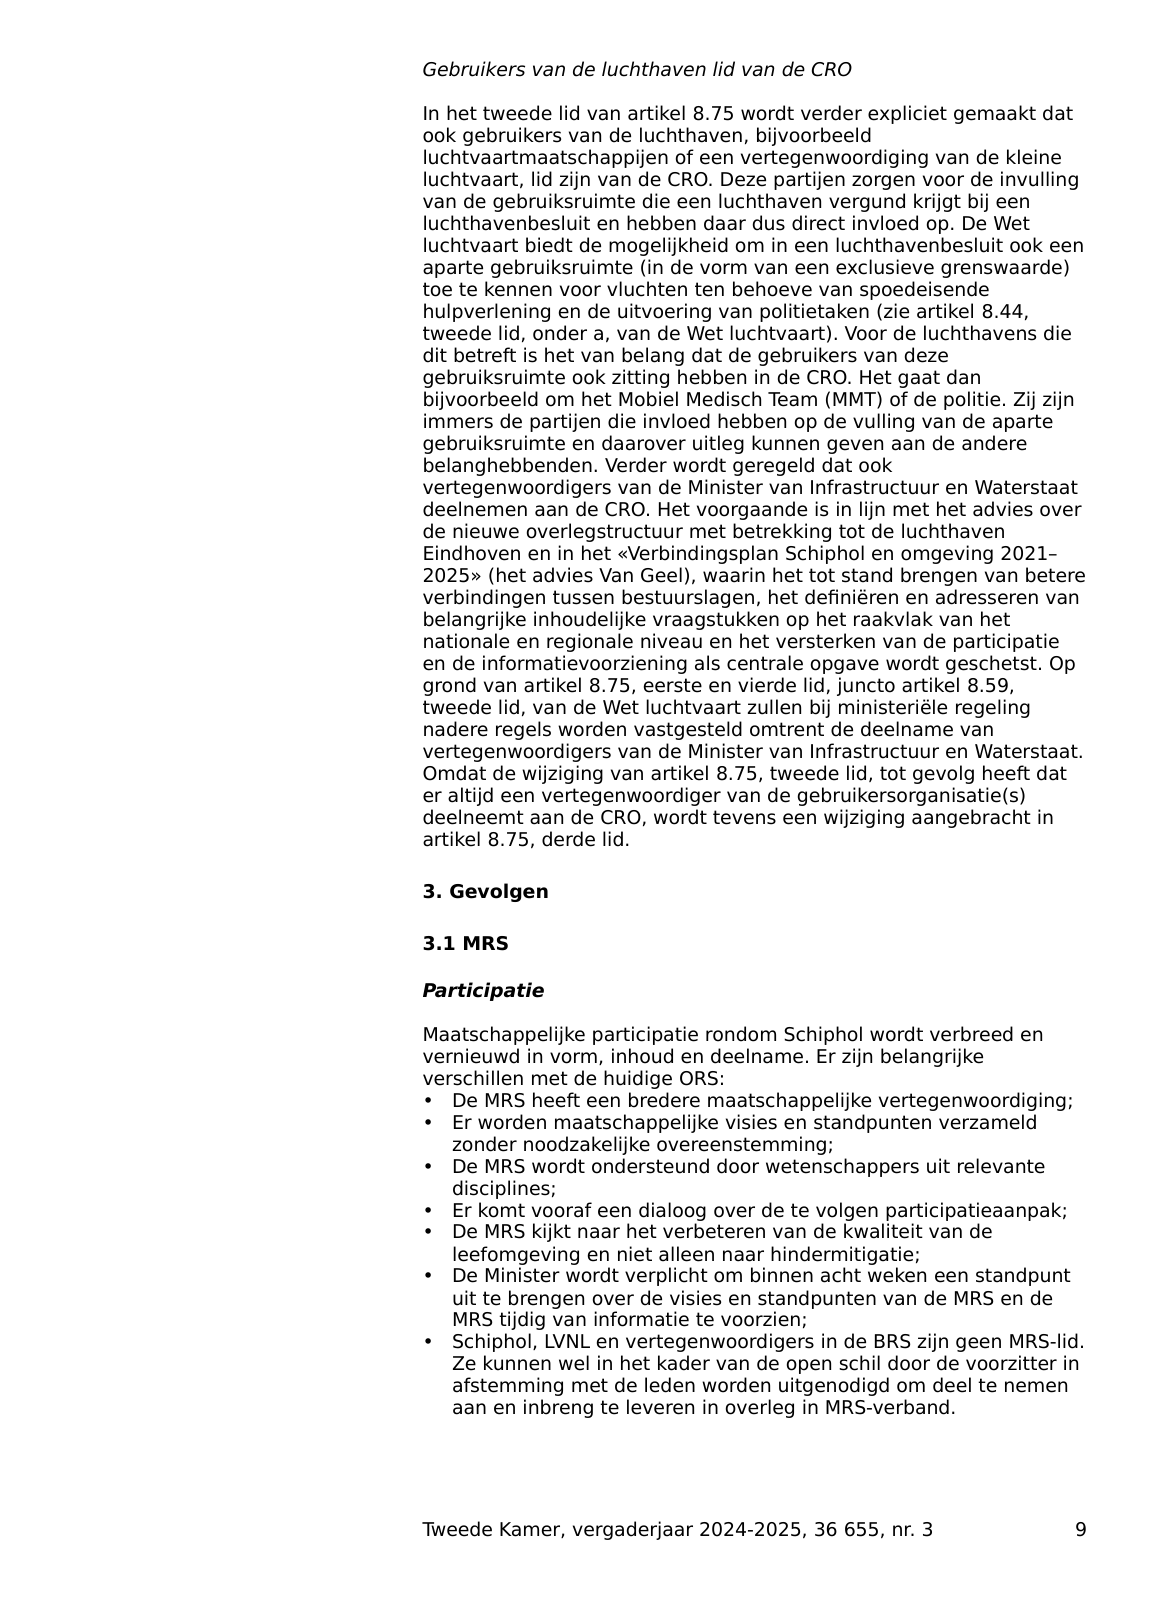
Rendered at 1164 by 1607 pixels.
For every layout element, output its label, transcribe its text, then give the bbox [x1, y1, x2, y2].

subtitle 3. Gevolgen [422, 881, 1087, 902]
text • Er komt vooraf een dialoog over de te volgen participatieaanpak; [422, 1199, 1087, 1221]
subtitle Gebruikers van de luchthaven lid van de CRO [422, 59, 1087, 81]
subtitle 3.1 MRS [422, 932, 1087, 954]
text Maatschappelijke participatie rondom Schiphol wordt verbreed en vernieuwd in vorm, inhoud en deelname. Er zijn belangrijke verschillen met de huidige ORS: [422, 1024, 1087, 1089]
text In het tweede lid van artikel 8.75 wordt verder expliciet gemaakt dat ook gebruikers van de luchthaven, bijvoorbeeld luchtvaartmaatschappijen of een vertegenwoordiging van de kleine luchtvaart, lid zijn van de CRO. Deze partijen zorgen voor de invulling van de gebruiksruimte die een luchthaven vergund krijgt bij een luchthavenbesluit en hebben daar dus direct invloed op. De Wet luchtvaart biedt de mogelijkheid om in een luchthavenbesluit ook een aparte gebruiksruimte (in de vorm van een exclusieve grenswaarde) toe te kennen voor vluchten ten behoeve van spoedeisende hulpverlening en de uitvoering van politietaken (zie artikel 8.44, tweede lid, onder a, van de Wet luchtvaart). Voor de luchthavens die dit betreft is het van belang dat de gebruikers van deze gebruiksruimte ook zitting hebben in de CRO. Het gaat dan bijvoorbeeld om het Mobiel Medisch Team (MMT) of de politie. Zij zijn immers de partijen die invloed hebben op de vulling van de aparte gebruiksruimte en daarover uitleg kunnen geven aan de andere belanghebbenden. Verder wordt geregeld dat ook vertegenwoordigers van de Minister van Infrastructuur en Waterstaat deelnemen aan de CRO. Het voorgaande is in lijn met het advies over de nieuwe overlegstructuur met betrekking tot de luchthaven Eindhoven en in het «Verbindingsplan Schiphol en omgeving 2021–2025» (het advies Van Geel), waarin het tot stand brengen van betere verbindingen tussen bestuurslagen, het definiëren en adresseren van belangrijke inhoudelijke vraagstukken op het raakvlak van het nationale en regionale niveau en het versterken van de participatie en de informatievoorziening als centrale opgave wordt geschetst. Op grond van artikel 8.75, eerste en vierde lid, juncto artikel 8.59, tweede lid, van de Wet luchtvaart zullen bij ministeriële regeling nadere regels worden vastgesteld omtrent de deelname van vertegenwoordigers van de Minister van Infrastructuur en Waterstaat. Omdat de wijziging van artikel 8.75, tweede lid, tot gevolg heeft dat er altijd een vertegenwoordiger van de gebruikersorganisatie(s) deelneemt aan de CRO, wordt tevens een wijziging aangebracht in artikel 8.75, derde lid. [422, 103, 1087, 851]
text • De MRS heeft een bredere maatschappelijke vertegenwoordiging; [422, 1089, 1087, 1112]
text • Er worden maatschappelijke visies en standpunten verzameld zonder noodzakelijke overeenstemming; [422, 1112, 1087, 1156]
subtitle Participatie [422, 979, 1087, 1001]
text • De MRS kijkt naar het verbeteren van de kwaliteit van de leefomgeving en niet alleen naar hindermitigatie; [422, 1221, 1087, 1265]
text • Schiphol, LVNL en vertegenwoordigers in de BRS zijn geen MRS-lid. Ze kunnen wel in het kader van de open schil door de voorzitter in afstemming met de leden worden uitgenodigd om deel te nemen aan en inbreng te leveren in overleg in MRS-verband. [422, 1331, 1087, 1419]
text • De Minister wordt verplicht om binnen acht weken een standpunt uit te brengen over de visies en standpunten van de MRS en de MRS tijdig van informatie te voorzien; [422, 1265, 1087, 1331]
text • De MRS wordt ondersteund door wetenschappers uit relevante disciplines; [422, 1156, 1087, 1199]
